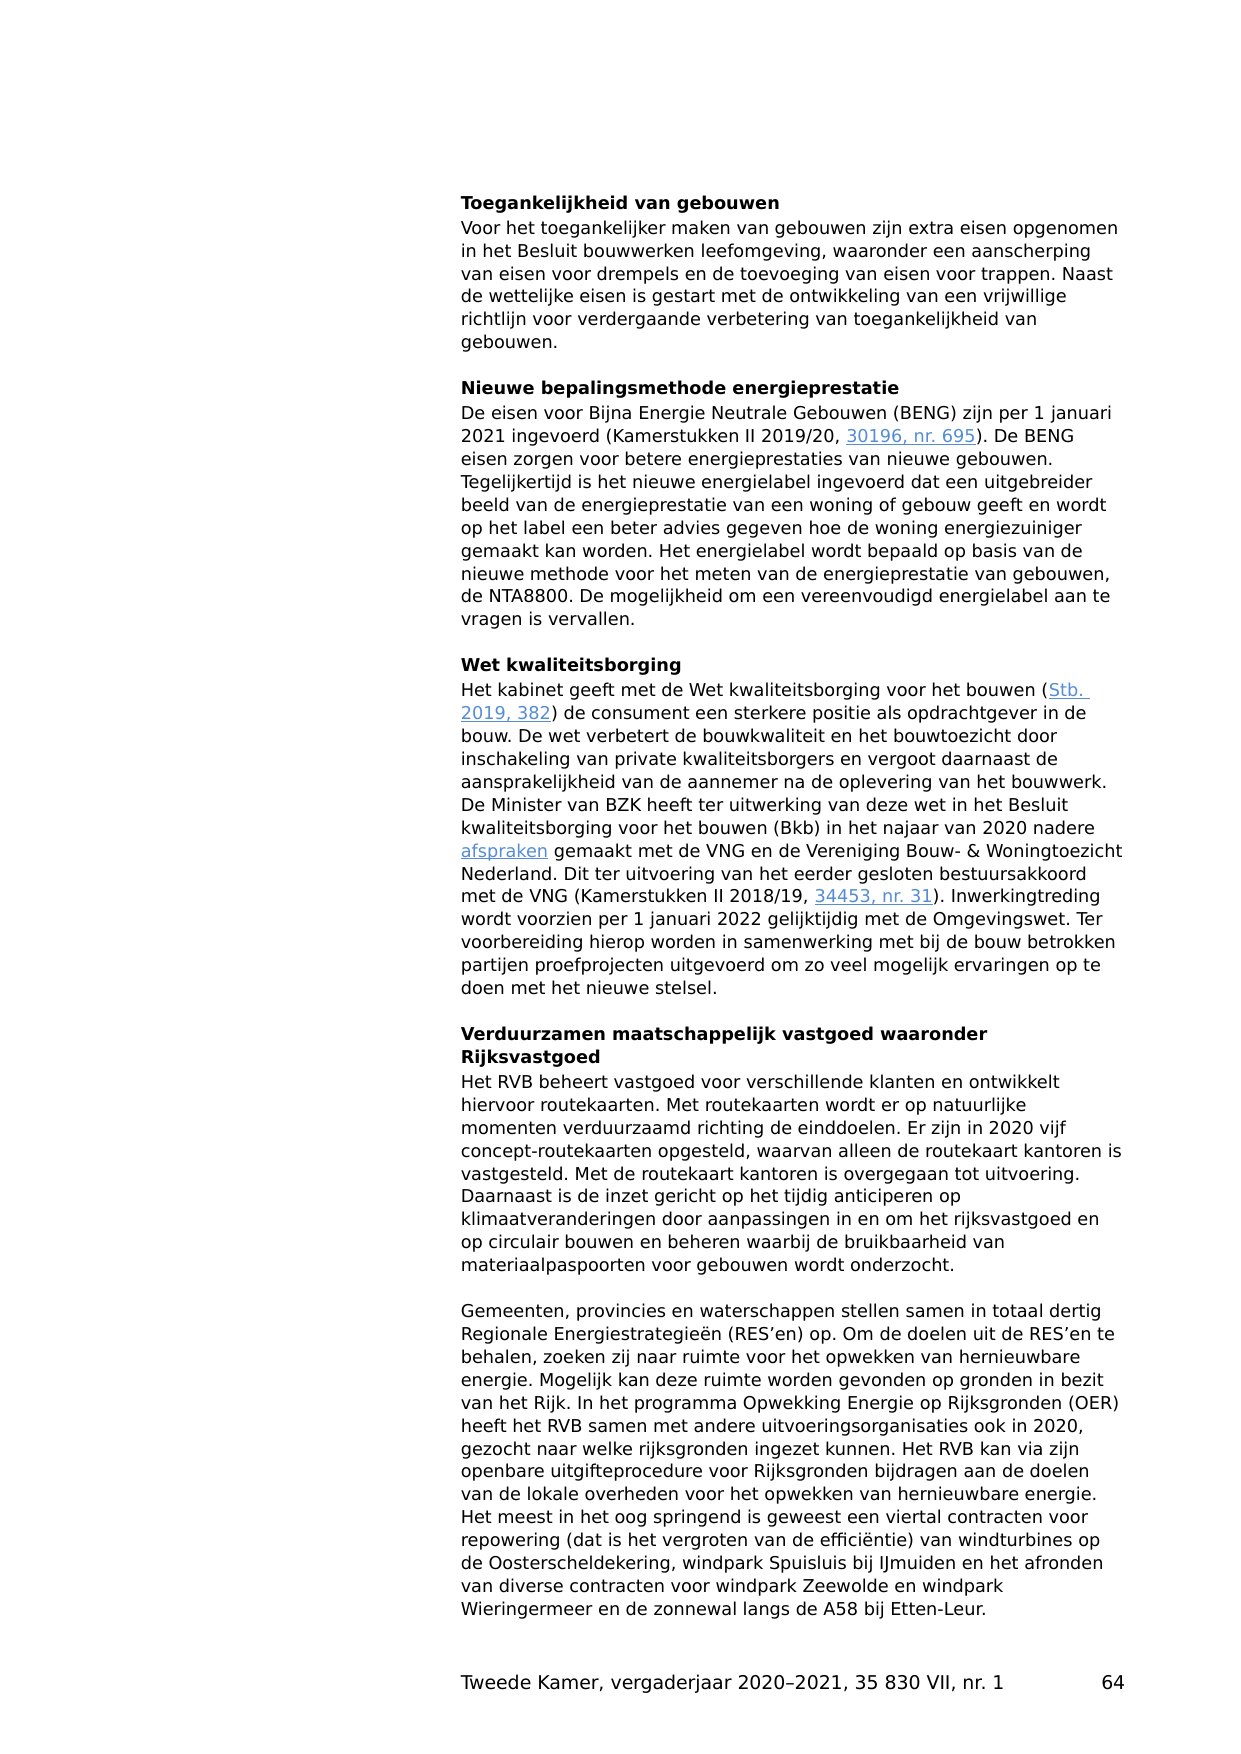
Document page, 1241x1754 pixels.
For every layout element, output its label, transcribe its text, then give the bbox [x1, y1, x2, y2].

text Gemeenten, provincies en waterschappen stellen samen in totaal dertig Regionale Energiestrategieën (RES’en) op. Om de doelen uit de RES’en te behalen, zoeken zij naar ruimte voor het opwekken van hernieuwbare energie. Mogelijk kan deze ruimte worden gevonden op gronden in bezit van het Rijk. In het programma Opwekking Energie op Rijksgronden (OER) heeft het RVB samen met andere uitvoeringsorganisaties ook in 2020, gezocht naar welke rijksgronden ingezet kunnen. Het RVB kan via zijn openbare uitgifteprocedure voor Rijksgronden bijdragen aan de doelen van de lokale overheden voor het opwekken van hernieuwbare energie. Het meest in het oog springend is geweest een viertal contracten voor repowering (dat is het vergroten van de efficiëntie) van windturbines op de Oosterscheldekering, windpark Spuisluis bij IJmuiden en het afronden van diverse contracten voor windpark Zeewolde en windpark Wieringermeer en de zonnewal langs de A58 bij Etten-Leur. [461, 1299, 1125, 1620]
text Nieuwe bepalingsmethode energieprestatie [461, 376, 1125, 399]
text Voor het toegankelijker maken van gebouwen zijn extra eisen opgenomen in het Besluit bouwwerken leefomgeving, waaronder een aanscherping van eisen voor drempels en de toevoeging van eisen voor trappen. Naast de wettelijke eisen is gestart met de ontwikkeling van een vrijwillige richtlijn voor verdergaande verbetering van toegankelijkheid van gebouwen. [461, 216, 1125, 353]
text Het RVB beheert vastgoed voor verschillende klanten en ontwikkelt hiervoor routekaarten. Met routekaarten wordt er op natuurlijke momenten verduurzaamd richting de einddoelen. Er zijn in 2020 vijf concept-routekaarten opgesteld, waarvan alleen de routekaart kantoren is vastgesteld. Met de routekaart kantoren is overgegaan tot uitvoering. Daarnaast is de inzet gericht op het tijdig anticiperen op klimaatveranderingen door aanpassingen in en om het rijksvastgoed en op circulair bouwen en beheren waarbij de bruikbaarheid van materiaalpaspoorten voor gebouwen wordt onderzocht. [461, 1070, 1125, 1276]
text Verduurzamen maatschappelijk vastgoed waaronder Rijksvastgoed [461, 1022, 1125, 1068]
text Toegankelijkheid van gebouwen [461, 191, 1125, 214]
text Het kabinet geeft met de Wet kwaliteitsborging voor het bouwen (Stb. 2019, 382) de consument een sterkere positie als opdrachtgever in de bouw. De wet verbetert de bouwkwaliteit en het bouwtoezicht door inschakeling van private kwaliteitsborgers en vergoot daarnaast de aansprakelijkheid van de aannemer na de oplevering van het bouwwerk. De Minister van BZK heeft ter uitwerking van deze wet in het Besluit kwaliteitsborging voor het bouwen (Bkb) in het najaar van 2020 nadere afspraken gemaakt met de VNG en de Vereniging Bouw- & Woningtoezicht Nederland. Dit ter uitvoering van het eerder gesloten bestuursakkoord met de VNG (Kamerstukken II 2018/19, 34453, nr. 31). Inwerkingtreding wordt voorzien per 1 januari 2022 gelijktijdig met de Omgevingswet. Ter voorbereiding hierop worden in samenwerking met bij de bouw betrokken partijen proefprojecten uitgevoerd om zo veel mogelijk ervaringen op te doen met het nieuwe stelsel. [461, 678, 1125, 999]
text De eisen voor Bijna Energie Neutrale Gebouwen (BENG) zijn per 1 januari 2021 ingevoerd (Kamerstukken II 2019/20, 30196, nr. 695). De BENG eisen zorgen voor betere energieprestaties van nieuwe gebouwen. Tegelijkertijd is het nieuwe energielabel ingevoerd dat een uitgebreider beeld van de energieprestatie van een woning of gebouw geeft en wordt op het label een beter advies gegeven hoe de woning energiezuiniger gemaakt kan worden. Het energielabel wordt bepaald op basis van de nieuwe methode voor het meten van de energieprestatie van gebouwen, de NTA8800. De mogelijkheid om een vereenvoudigd energielabel aan te vragen is vervallen. [461, 401, 1125, 630]
text Wet kwaliteitsborging [461, 653, 1125, 676]
